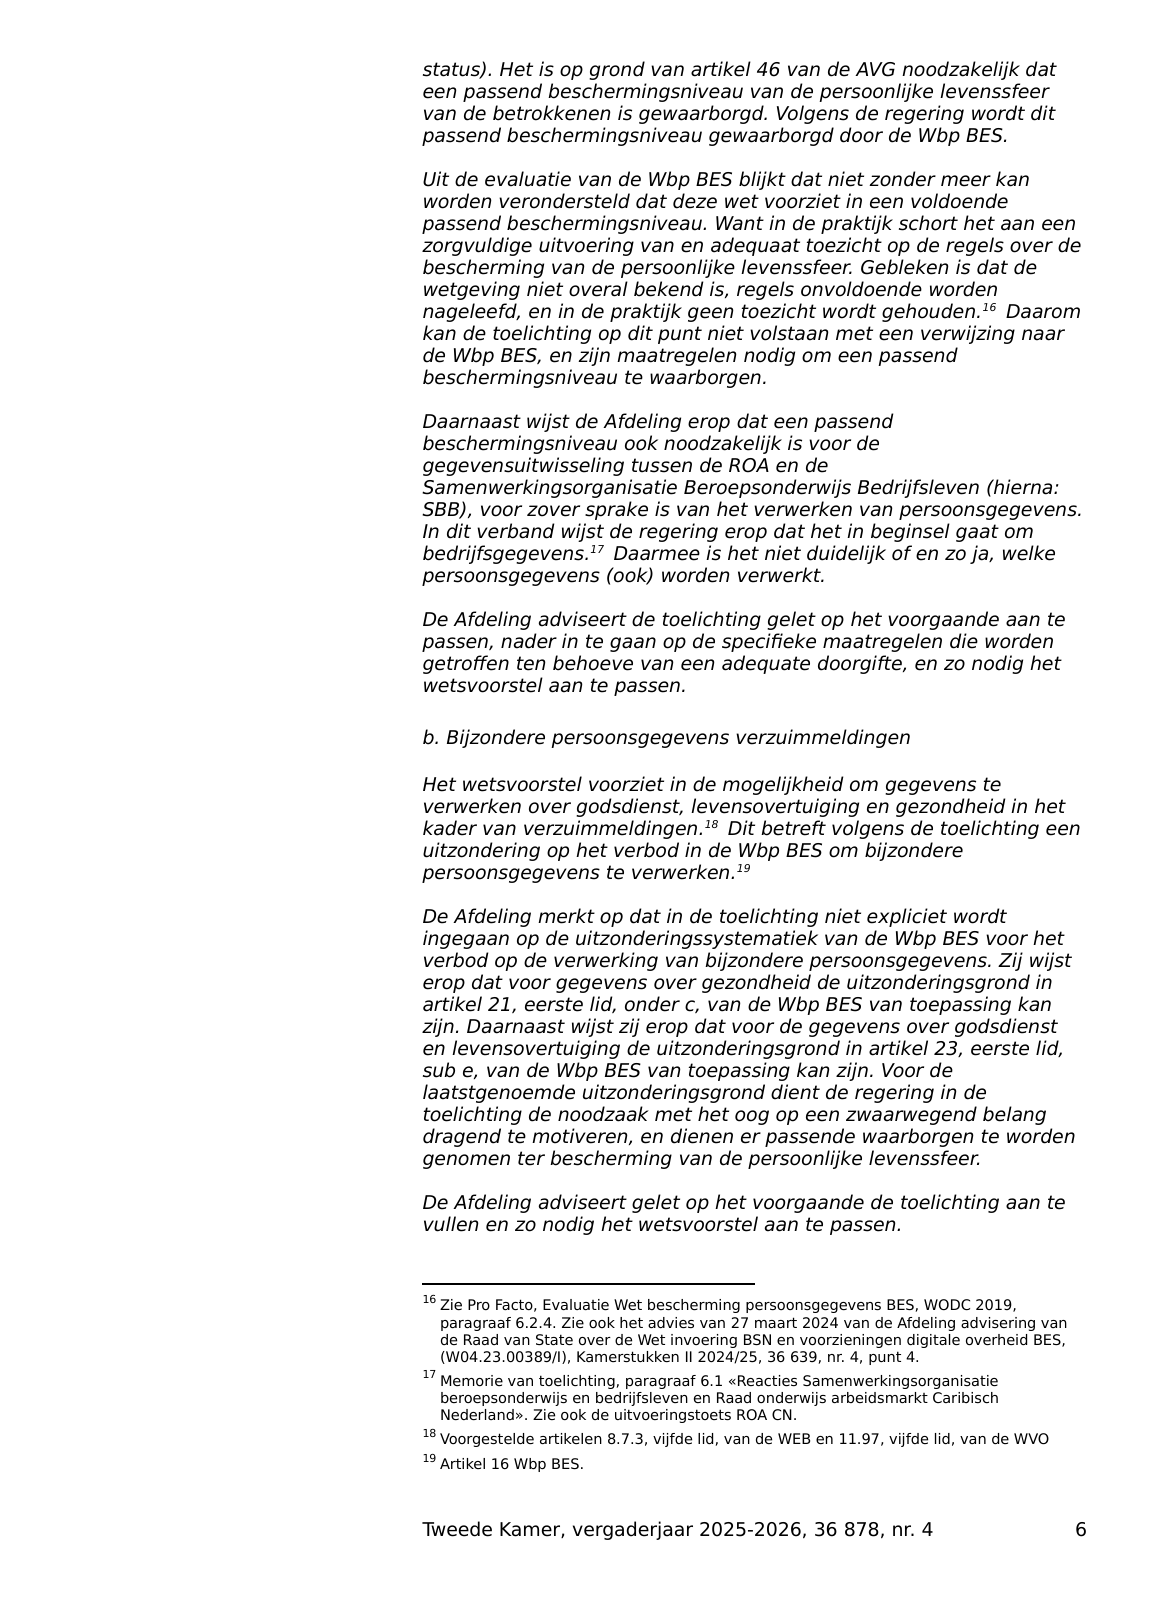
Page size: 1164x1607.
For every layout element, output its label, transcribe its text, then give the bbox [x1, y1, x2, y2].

text De Afdeling adviseert gelet op het voorgaande de toelichting aan te vullen en zo nodig het wetsvoorstel aan te passen. [422, 1192, 1087, 1236]
text status). Het is op grond van artikel 46 van de AVG noodzakelijk dat een passend beschermingsniveau van de persoonlijke levenssfeer van de betrokkenen is gewaarborgd. Volgens de regering wordt dit passend beschermingsniveau gewaarborgd door de Wbp BES. [422, 59, 1087, 147]
text Memorie van toelichting, paragraaf 6.1 «Reacties Samenwerkingsorganisatie beroepsonderwijs en bedrijfsleven en Raad onderwijs arbeidsmarkt Caribisch Nederland». Zie ook de uitvoeringstoets ROA CN. [422, 1368, 1087, 1424]
text Daarnaast wijst de Afdeling erop dat een passend beschermingsniveau ook noodzakelijk is voor de gegevensuitwisseling tussen de ROA en de Samenwerkingsorganisatie Beroepsonderwijs Bedrijfsleven (hierna: SBB), voor zover sprake is van het verwerken van persoonsgegevens. In dit verband wijst de regering erop dat het in beginsel gaat om bedrijfsgegevens. Daarmee is het niet duidelijk of en zo ja, welke persoonsgegevens (ook) worden verwerkt. [422, 411, 1087, 587]
text Uit de evaluatie van de Wbp BES blijkt dat niet zonder meer kan worden verondersteld dat deze wet voorziet in een voldoende passend beschermingsniveau. Want in de praktijk schort het aan een zorgvuldige uitvoering van en adequaat toezicht op de regels over de bescherming van de persoonlijke levenssfeer. Gebleken is dat de wetgeving niet overal bekend is, regels onvoldoende worden nageleefd, en in de praktijk geen toezicht wordt gehouden. Daarom kan de toelichting op dit punt niet volstaan met een verwijzing naar de Wbp BES, en zijn maatregelen nodig om een passend beschermingsniveau te waarborgen. [422, 169, 1087, 389]
text De Afdeling merkt op dat in de toelichting niet expliciet wordt ingegaan op de uitzonderingssystematiek van de Wbp BES voor het verbod op de verwerking van bijzondere persoonsgegevens. Zij wijst erop dat voor gegevens over gezondheid de uitzonderingsgrond in artikel 21, eerste lid, onder c, van de Wbp BES van toepassing kan zijn. Daarnaast wijst zij erop dat voor de gegevens over godsdienst en levensovertuiging de uitzonderingsgrond in artikel 23, eerste lid, sub e, van de Wbp BES van toepassing kan zijn. Voor de laatstgenoemde uitzonderingsgrond dient de regering in de toelichting de noodzaak met het oog op een zwaarwegend belang dragend te motiveren, en dienen er passende waarborgen te worden genomen ter bescherming van de persoonlijke levenssfeer. [422, 906, 1087, 1170]
subtitle b. Bijzondere persoonsgegevens verzuimmeldingen [422, 727, 1087, 749]
text Artikel 16 Wbp BES. [422, 1452, 1087, 1474]
text Het wetsvoorstel voorziet in de mogelijkheid om gegevens te verwerken over godsdienst, levensovertuiging en gezondheid in het kader van verzuimmeldingen. Dit betreft volgens de toelichting een uitzondering op het verbod in de Wbp BES om bijzondere persoonsgegevens te verwerken. [422, 774, 1087, 884]
text De Afdeling adviseert de toelichting gelet op het voorgaande aan te passen, nader in te gaan op de specifieke maatregelen die worden getroffen ten behoeve van een adequate doorgifte, en zo nodig het wetsvoorstel aan te passen. [422, 609, 1087, 697]
text Zie Pro Facto, Evaluatie Wet bescherming persoonsgegevens BES, WODC 2019, paragraaf 6.2.4. Zie ook het advies van 27 maart 2024 van de Afdeling advisering van de Raad van State over de Wet invoering BSN en voorzieningen digitale overheid BES, (W04.23.00389/I), Kamerstukken II 2024/25, 36 639, nr. 4, punt 4. [422, 1293, 1087, 1366]
text Voorgestelde artikelen 8.7.3, vijfde lid, van de WEB en 11.97, vijfde lid, van de WVO [422, 1427, 1087, 1449]
